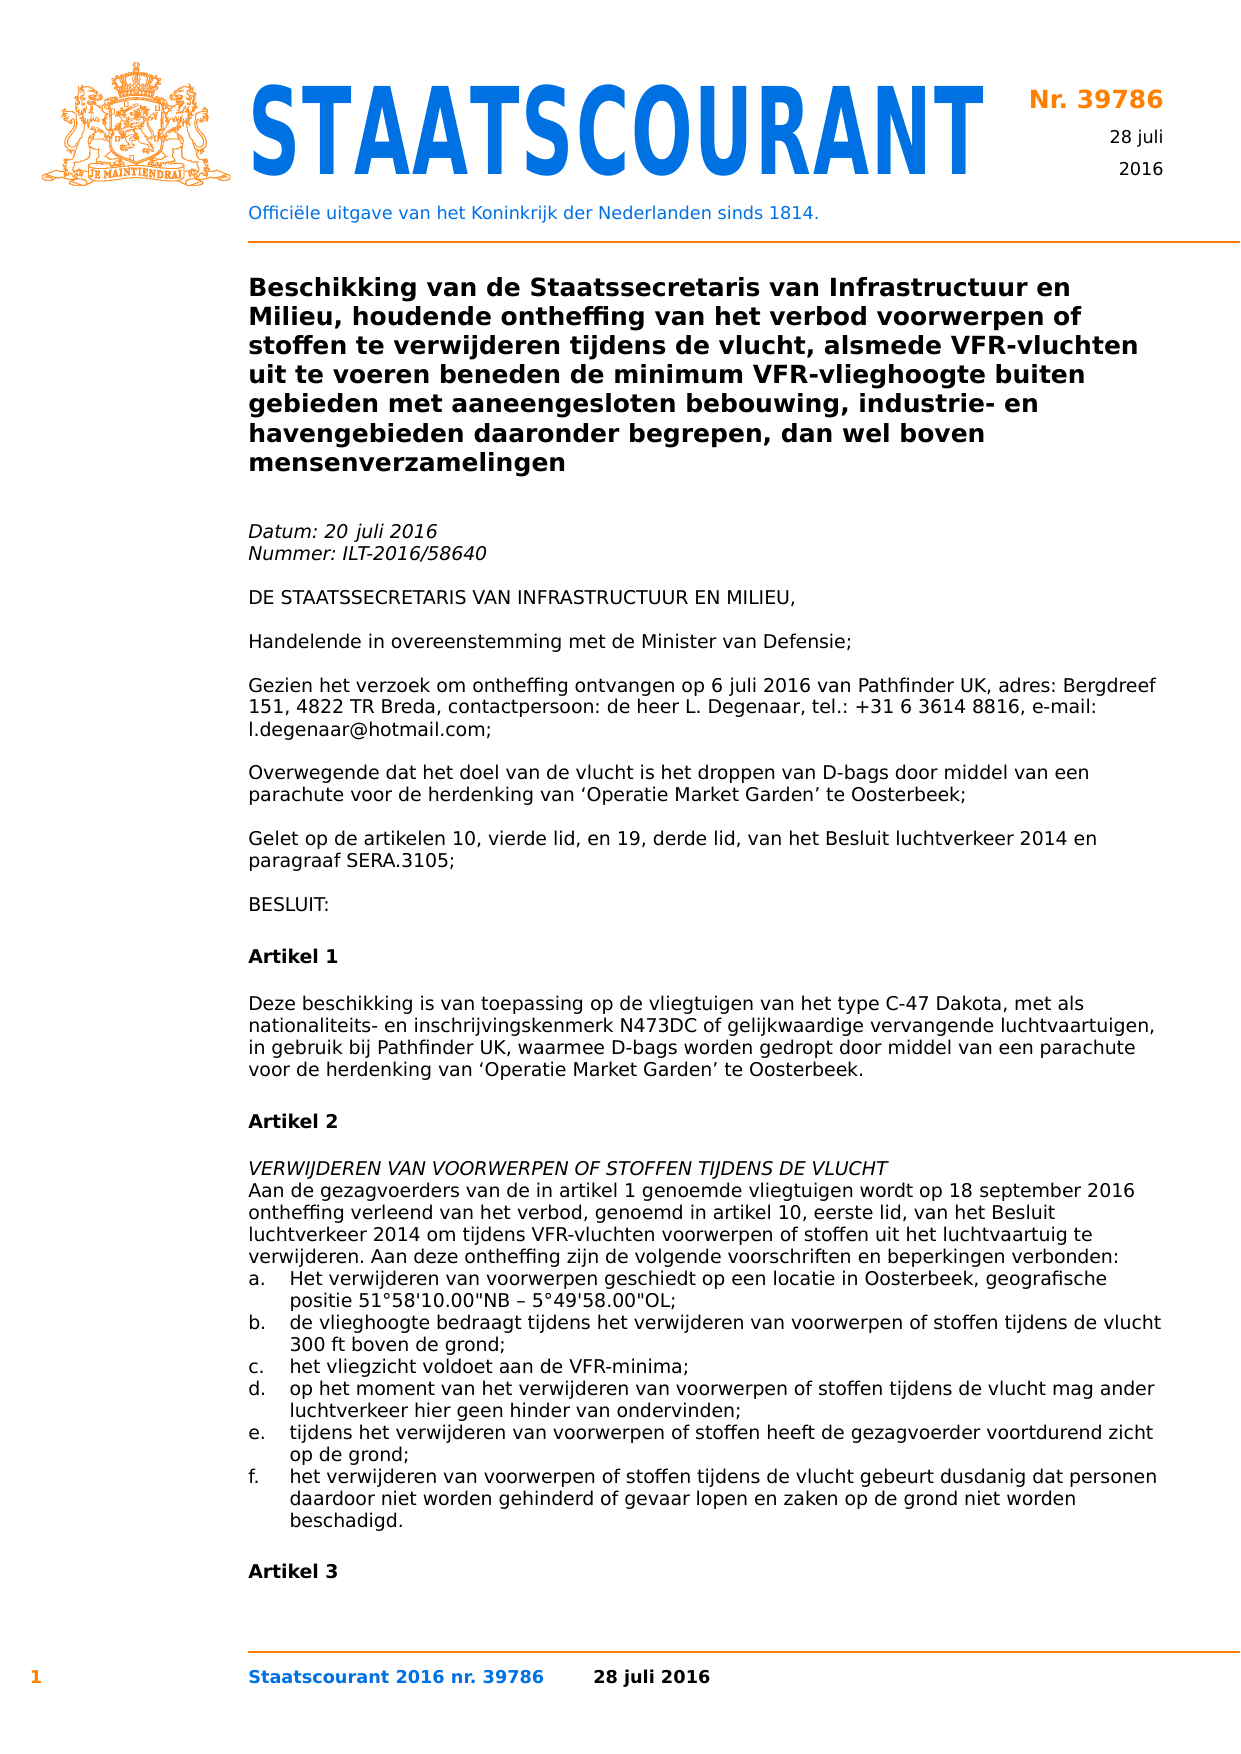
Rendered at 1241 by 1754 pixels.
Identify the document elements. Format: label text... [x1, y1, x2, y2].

subtitle VERWIJDEREN VAN VOORWERPEN OF STOFFEN TIJDENS DE VLUCHT [248, 1158, 1163, 1180]
text BESLUIT: [248, 894, 1163, 916]
text a. Het verwijderen van voorwerpen geschiedt op een locatie in Oosterbeek, geografische positie 51°58'10.00"NB – 5°49'58.00"OL; [248, 1268, 1163, 1312]
text Overwegende dat het doel van de vlucht is het droppen van D-bags door middel van een parachute voor de herdenking van ‘Operatie Market Garden’ te Oosterbeek; [248, 762, 1163, 806]
text Handelende in overeenstemming met de Minister van Defensie; [248, 631, 1163, 653]
text Gelet op de artikelen 10, vierde lid, en 19, derde lid, van het Besluit luchtverkeer 2014 en paragraaf SERA.3105; [248, 828, 1163, 872]
text Aan de gezagvoerders van de in artikel 1 genoemde vliegtuigen wordt op 18 september 2016 ontheffing verleend van het verbod, genoemd in artikel 10, eerste lid, van het Besluit luchtverkeer 2014 om tijdens VFR-vluchten voorwerpen of stoffen uit het luchtvaartuig te verwijderen. Aan deze ontheffing zijn de volgende voorschriften en beperkingen verbonden: [248, 1180, 1163, 1268]
text Deze beschikking is van toepassing op de vliegtuigen van het type C-47 Dakota, met als nationaliteits- en inschrijvingskenmerk N473DC of gelijkwaardige vervangende luchtvaartuigen, in gebruik bij Pathfinder UK, waarmee D-bags worden gedropt door middel van een parachute voor de herdenking van ‘Operatie Market Garden’ te Oosterbeek. [248, 993, 1163, 1081]
table_header STAATSCOURANT [248, 62, 998, 203]
text f. het verwijderen van voorwerpen of stoffen tijdens de vlucht gebeurt dusdanig dat personen daardoor niet worden gehinderd of gevaar lopen en zaken op de grond niet worden beschadigd. [248, 1466, 1163, 1531]
subtitle Artikel 2 [248, 1111, 1163, 1133]
text b. de vlieghoogte bedraagt tijdens het verwijderen van voorwerpen of stoffen tijdens de vlucht 300 ft boven de grond; [248, 1312, 1163, 1356]
table_header [25, 62, 248, 241]
text DE STAATSSECRETARIS VAN INFRASTRUCTUUR EN MILIEU, [248, 587, 1163, 609]
subtitle Beschikking van de Staatssecretaris van Infrastructuur en Milieu, houdende ontheffing van het verbod voorwerpen of stoffen te verwijderen tijdens de vlucht, alsmede VFR-vluchten uit te voeren beneden de minimum VFR-vlieghoogte buiten gebieden met aaneengesloten bebouwing, industrie- en havengebieden daaronder begrepen, dan wel boven mensenverzamelingen [248, 273, 1163, 477]
table_cell 2016 [998, 153, 1240, 203]
table_cell Officiële uitgave van het Koninkrijk der Nederlanden sinds 1814. [248, 203, 1240, 241]
text c. het vliegzicht voldoet aan de VFR-minima; [248, 1356, 1163, 1378]
picture [41, 62, 231, 186]
subtitle Artikel 3 [248, 1561, 1163, 1583]
table_cell 28 juli [998, 121, 1240, 153]
text d. op het moment van het verwijderen van voorwerpen of stoffen tijdens de vlucht mag ander luchtverkeer hier geen hinder van ondervinden; [248, 1378, 1163, 1422]
text Gezien het verzoek om ontheffing ontvangen op 6 juli 2016 van Pathfinder UK, adres: Bergdreef 151, 4822 TR Breda, contactpersoon: de heer L. Degenaar, tel.: +31 6 3614 8816, e-mail: l.degenaar@hotmail.com; [248, 674, 1163, 740]
table_header Nr. 39786 [998, 62, 1240, 121]
subtitle Artikel 1 [248, 946, 1163, 968]
text Nummer: ILT-2016/58640 [248, 543, 1163, 565]
text e. tijdens het verwijderen van voorwerpen of stoffen heeft de gezagvoerder voortdurend zicht op de grond; [248, 1422, 1163, 1466]
text Datum: 20 juli 2016 [248, 521, 1163, 543]
